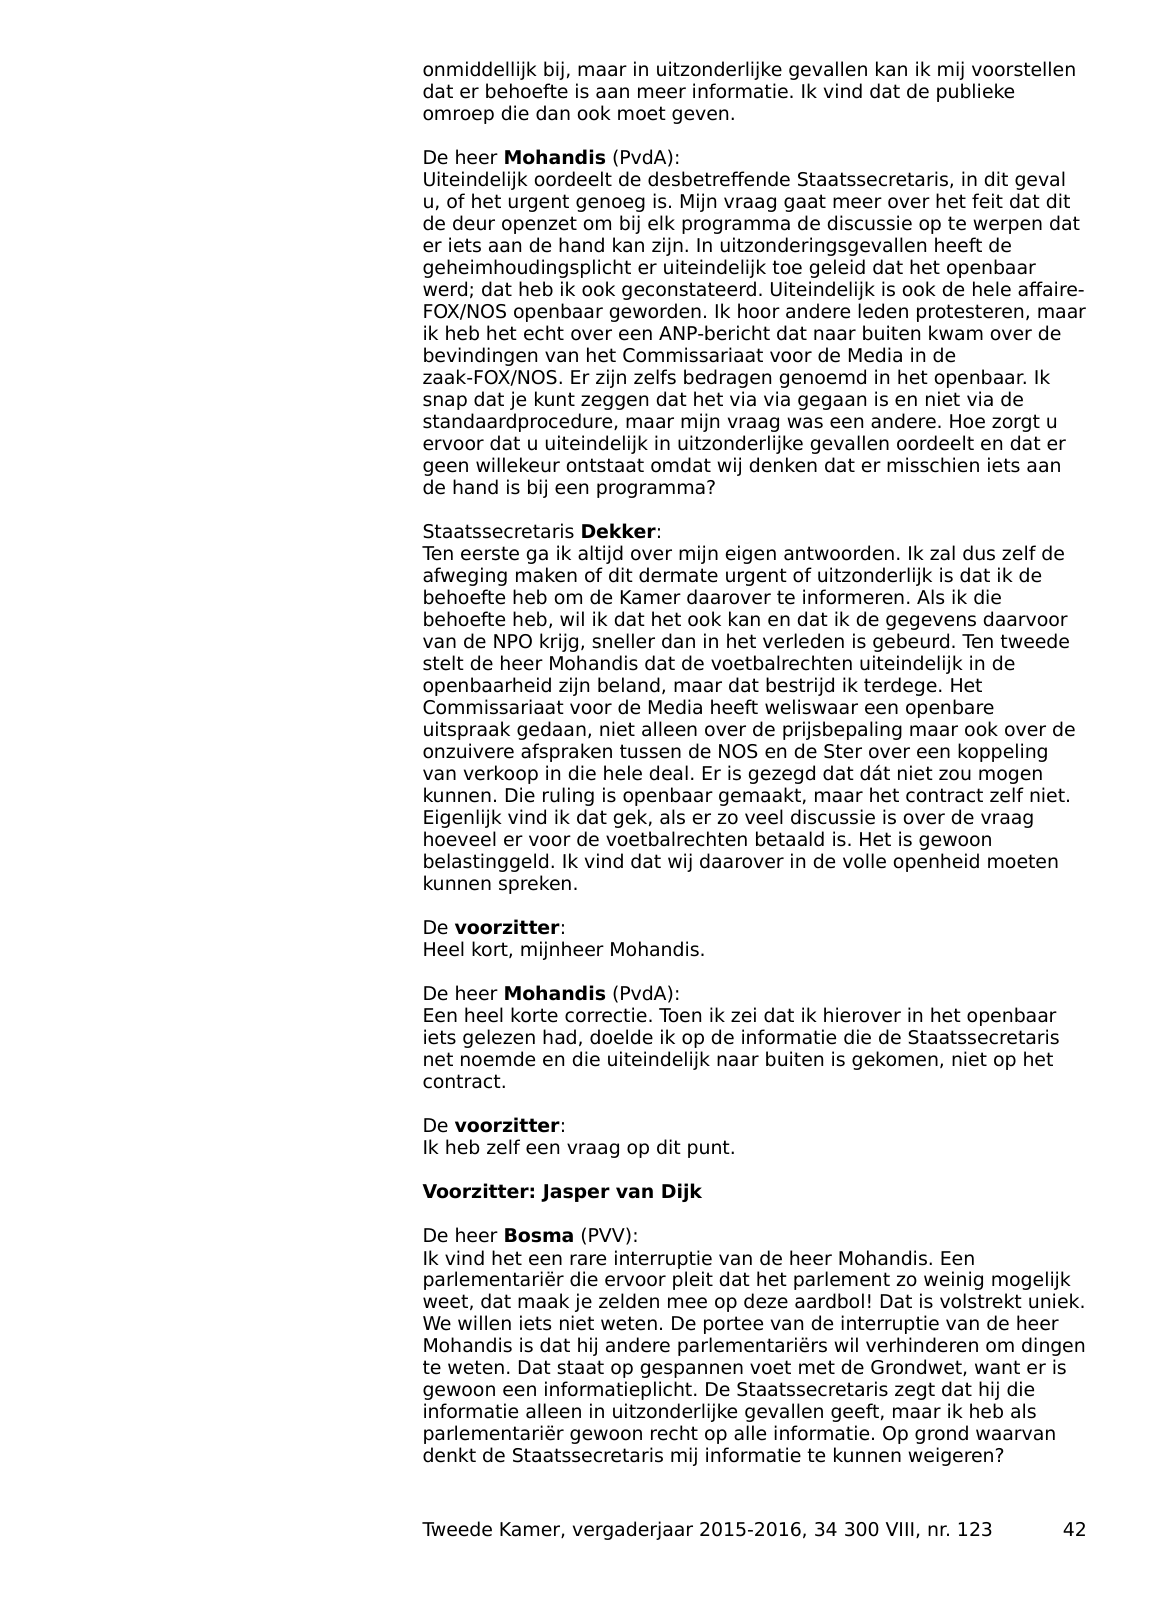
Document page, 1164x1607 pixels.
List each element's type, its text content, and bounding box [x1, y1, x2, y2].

text De voorzitter: [422, 1115, 1087, 1137]
text De heer Bosma (PVV): [422, 1225, 1087, 1247]
text onmiddellijk bij, maar in uitzonderlijke gevallen kan ik mij voorstellen dat er behoefte is aan meer informatie. Ik vind dat de publieke omroep die dan ook moet geven. [422, 59, 1087, 125]
text Heel kort, mijnheer Mohandis. [422, 939, 1087, 961]
text Uiteindelijk oordeelt de desbetreffende Staatssecretaris, in dit geval u, of het urgent genoeg is. Mijn vraag gaat meer over het feit dat dit de deur openzet om bij elk programma de discussie op te werpen dat er iets aan de hand kan zijn. In uitzonderingsgevallen heeft de geheimhoudingsplicht er uiteindelijk toe geleid dat het openbaar werd; dat heb ik ook geconstateerd. Uiteindelijk is ook de hele affaire-FOX/NOS openbaar geworden. Ik hoor andere leden protesteren, maar ik heb het echt over een ANP-bericht dat naar buiten kwam over de bevindingen van het Commissariaat voor de Media in de zaak-FOX/NOS. Er zijn zelfs bedragen genoemd in het openbaar. Ik snap dat je kunt zeggen dat het via via gegaan is en niet via de standaardprocedure, maar mijn vraag was een andere. Hoe zorgt u ervoor dat u uiteindelijk in uitzonderlijke gevallen oordeelt en dat er geen willekeur ontstaat omdat wij denken dat er misschien iets aan de hand is bij een programma? [422, 169, 1087, 499]
text Een heel korte correctie. Toen ik zei dat ik hierover in het openbaar iets gelezen had, doelde ik op de informatie die de Staatssecretaris net noemde en die uiteindelijk naar buiten is gekomen, niet op het contract. [422, 1005, 1087, 1093]
text De heer Mohandis (PvdA): [422, 147, 1087, 169]
text Ik vind het een rare interruptie van de heer Mohandis. Een parlementariër die ervoor pleit dat het parlement zo weinig mogelijk weet, dat maak je zelden mee op deze aardbol! Dat is volstrekt uniek. We willen iets niet weten. De portee van de interruptie van de heer Mohandis is dat hij andere parlementariërs wil verhinderen om dingen te weten. Dat staat op gespannen voet met de Grondwet, want er is gewoon een informatieplicht. De Staatssecretaris zegt dat hij die informatie alleen in uitzonderlijke gevallen geeft, maar ik heb als parlementariër gewoon recht op alle informatie. Op grond waarvan denkt de Staatssecretaris mij informatie te kunnen weigeren? [422, 1247, 1087, 1467]
text De heer Mohandis (PvdA): [422, 983, 1087, 1005]
text Ik heb zelf een vraag op dit punt. [422, 1137, 1087, 1159]
text Staatssecretaris Dekker: [422, 521, 1087, 543]
text De voorzitter: [422, 917, 1087, 939]
text Ten eerste ga ik altijd over mijn eigen antwoorden. Ik zal dus zelf de afweging maken of dit dermate urgent of uitzonderlijk is dat ik de behoefte heb om de Kamer daarover te informeren. Als ik die behoefte heb, wil ik dat het ook kan en dat ik de gegevens daarvoor van de NPO krijg, sneller dan in het verleden is gebeurd. Ten tweede stelt de heer Mohandis dat de voetbalrechten uiteindelijk in de openbaarheid zijn beland, maar dat bestrijd ik terdege. Het Commissariaat voor de Media heeft weliswaar een openbare uitspraak gedaan, niet alleen over de prijsbepaling maar ook over de onzuivere afspraken tussen de NOS en de Ster over een koppeling van verkoop in die hele deal. Er is gezegd dat dát niet zou mogen kunnen. Die ruling is openbaar gemaakt, maar het contract zelf niet. Eigenlijk vind ik dat gek, als er zo veel discussie is over de vraag hoeveel er voor de voetbalrechten betaald is. Het is gewoon belastinggeld. Ik vind dat wij daarover in de volle openheid moeten kunnen spreken. [422, 543, 1087, 895]
subtitle Voorzitter: Jasper van Dijk [422, 1181, 1087, 1203]
